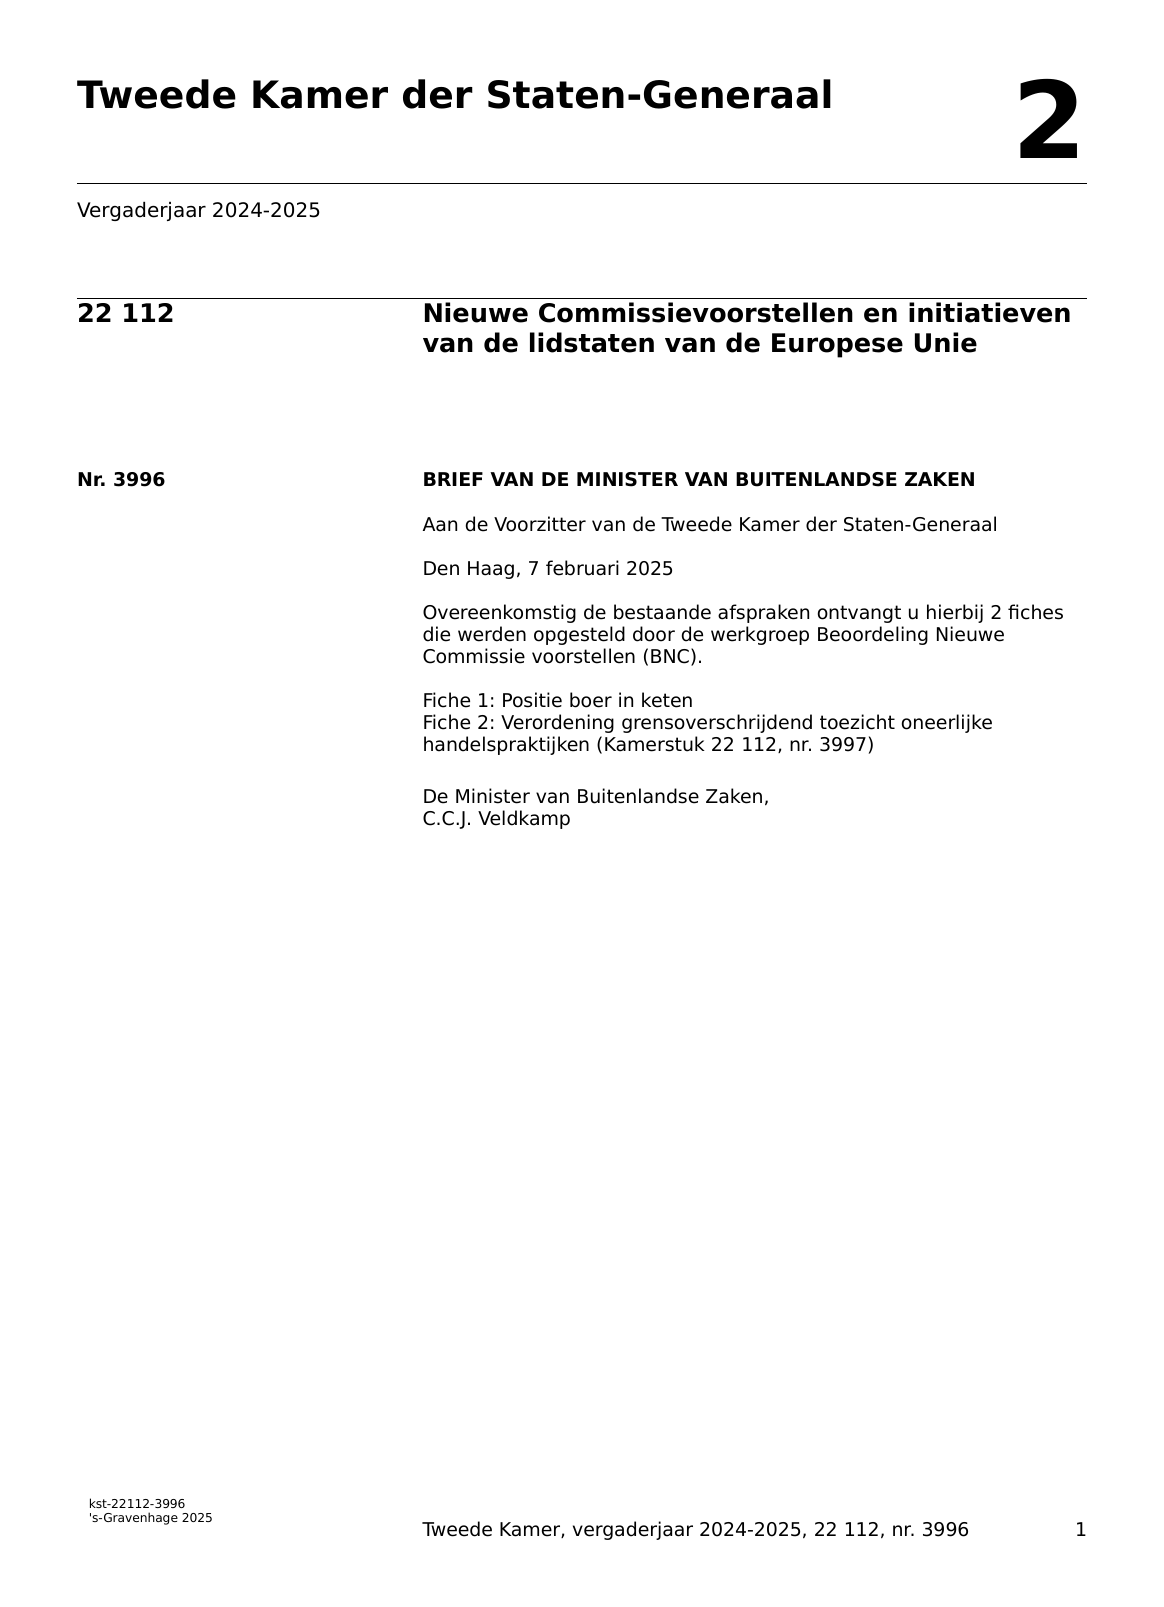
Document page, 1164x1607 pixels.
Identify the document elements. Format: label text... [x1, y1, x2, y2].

table_header Tweede Kamer der Staten-Generaal [77, 59, 886, 183]
text Aan de Voorzitter van de Tweede Kamer der Staten-Generaal [422, 513, 1087, 536]
subtitle 22 112 Nieuwe Commissievoorstellen en initiatieven van de lidstaten van de Europese Unie [77, 299, 1087, 358]
text 's-Gravenhage 2025 [88, 1511, 323, 1525]
table_header 2 [886, 59, 1087, 183]
text De Minister van Buitenlandse Zaken, C.C.J. Veldkamp [422, 786, 1087, 830]
text Den Haag, 7 februari 2025 [422, 558, 1087, 580]
subtitle Nr. 3996 BRIEF VAN DE MINISTER VAN BUITENLANDSE ZAKEN [77, 469, 1087, 491]
text Overeenkomstig de bestaande afspraken ontvangt u hierbij 2 fiches die werden opgesteld door de werkgroep Beoordeling Nieuwe Commissie voorstellen (BNC). [422, 602, 1087, 668]
text Fiche 2: Verordening grensoverschrijdend toezicht oneerlijke handelspraktijken (Kamerstuk 22 112, nr. 3997) [422, 712, 1087, 756]
table_cell Vergaderjaar 2024-2025 [77, 184, 1087, 298]
text kst-22112-3996 [88, 1497, 323, 1511]
text Fiche 1: Positie boer in keten [422, 690, 1087, 712]
